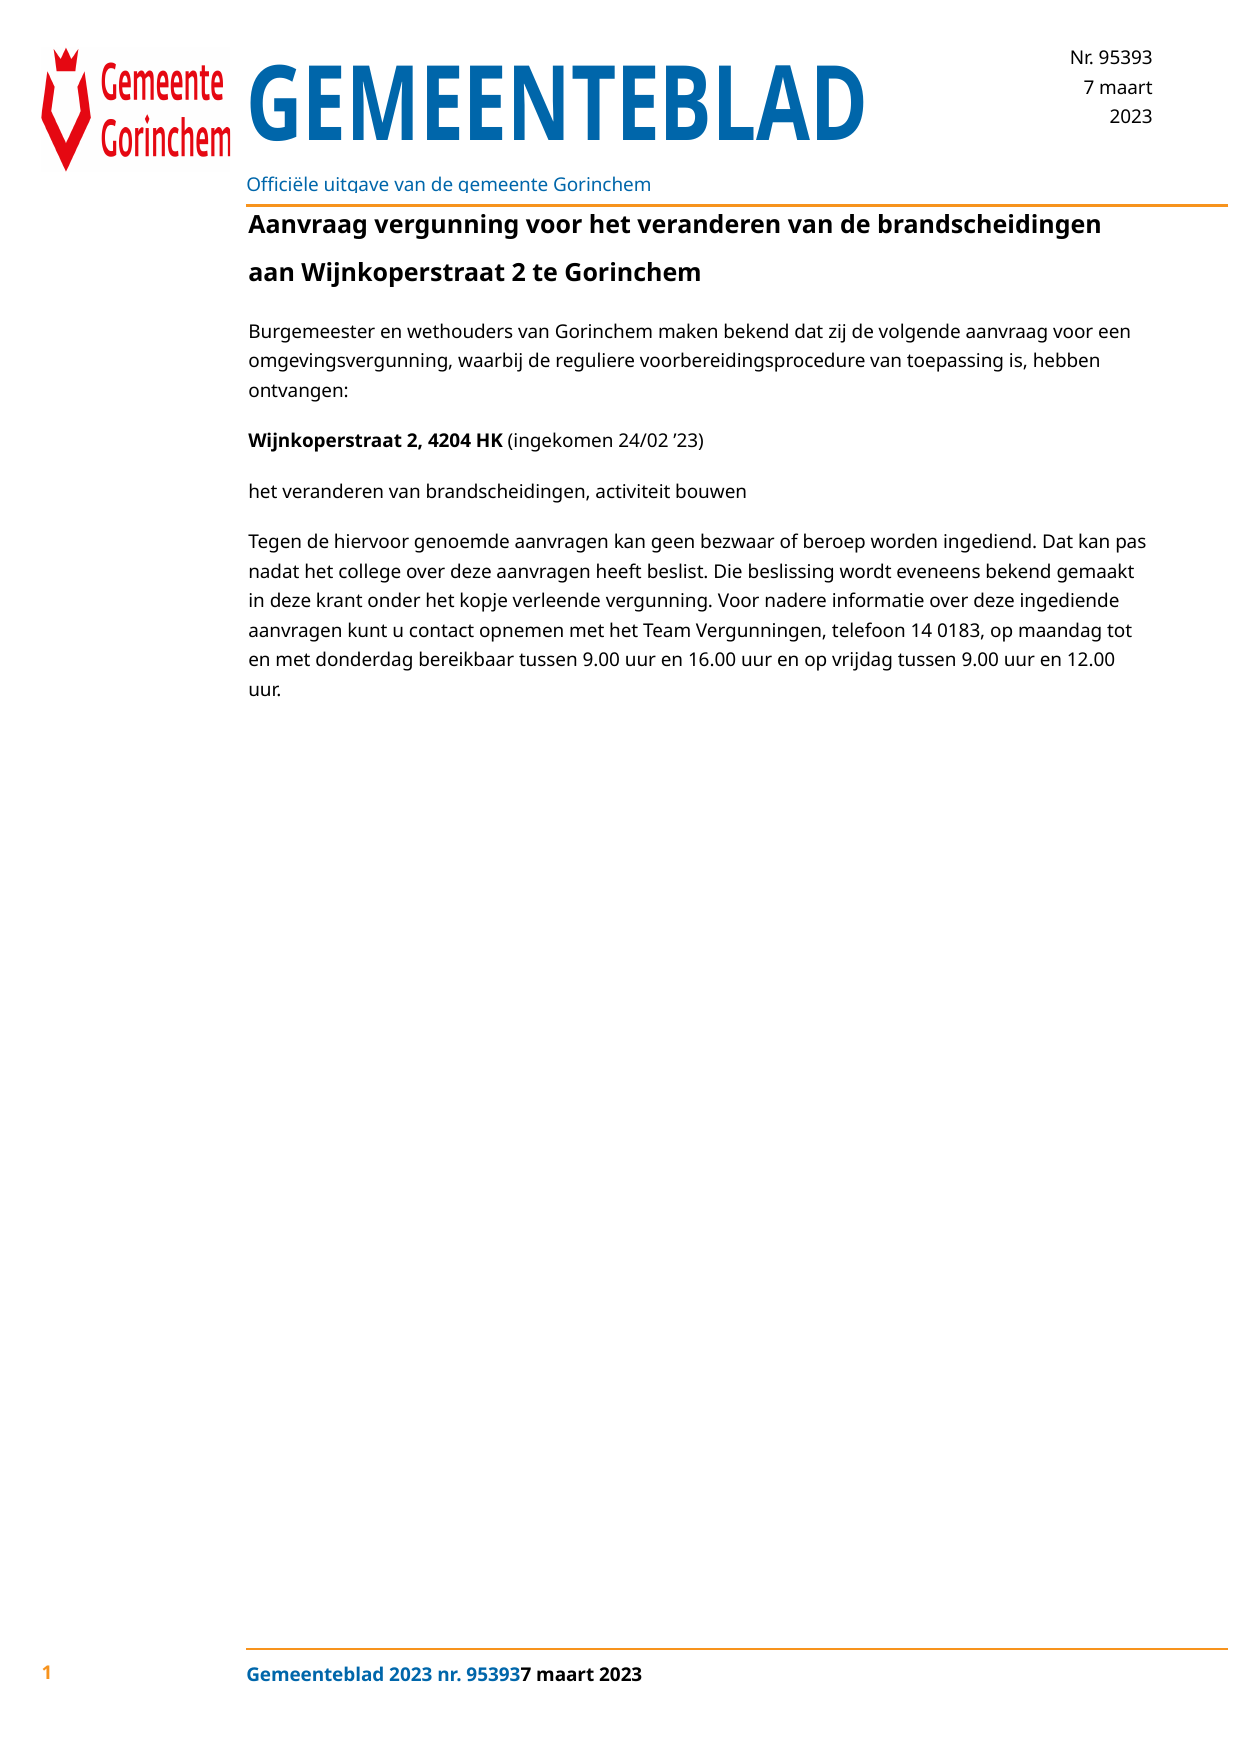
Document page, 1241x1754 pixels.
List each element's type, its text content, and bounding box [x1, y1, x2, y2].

picture [41, 47, 231, 172]
text Burgemeester en wethouders van Gorinchem maken bekend dat zij de volgende aanvraag voor een omgevingsvergunning, waarbij de reguliere voorbereidingsprocedure van toepassing is, hebben ontvangen: [248, 318, 1152, 403]
text het veranderen van brandscheidingen, activiteit bouwen [248, 478, 1152, 504]
text Wijnkoperstraat 2, 4204 HK (ingekomen 24/02 ’23) [248, 427, 1152, 453]
text Tegen de hiervoor genoemde aanvragen kan geen bezwaar of beroep worden ingediend. Dat kan pas nadat het college over deze aanvragen heeft beslist. Die beslissing wordt eveneens bekend gemaakt in deze krant onder het kopje verleende vergunning. Voor nadere informatie over deze ingediende aanvragen kunt u contact opnemen met het Team Vergunningen, telefoon 14 0183, op maandag tot en met donderdag bereikbaar tussen 9.00 uur en 16.00 uur en op vrijdag tussen 9.00 uur en 12.00 uur. [248, 528, 1152, 702]
text Aanvraag vergunning voor het veranderen van de brandscheidingen aan Wijnkoperstraat 2 te Gorinchem [248, 207, 1152, 288]
